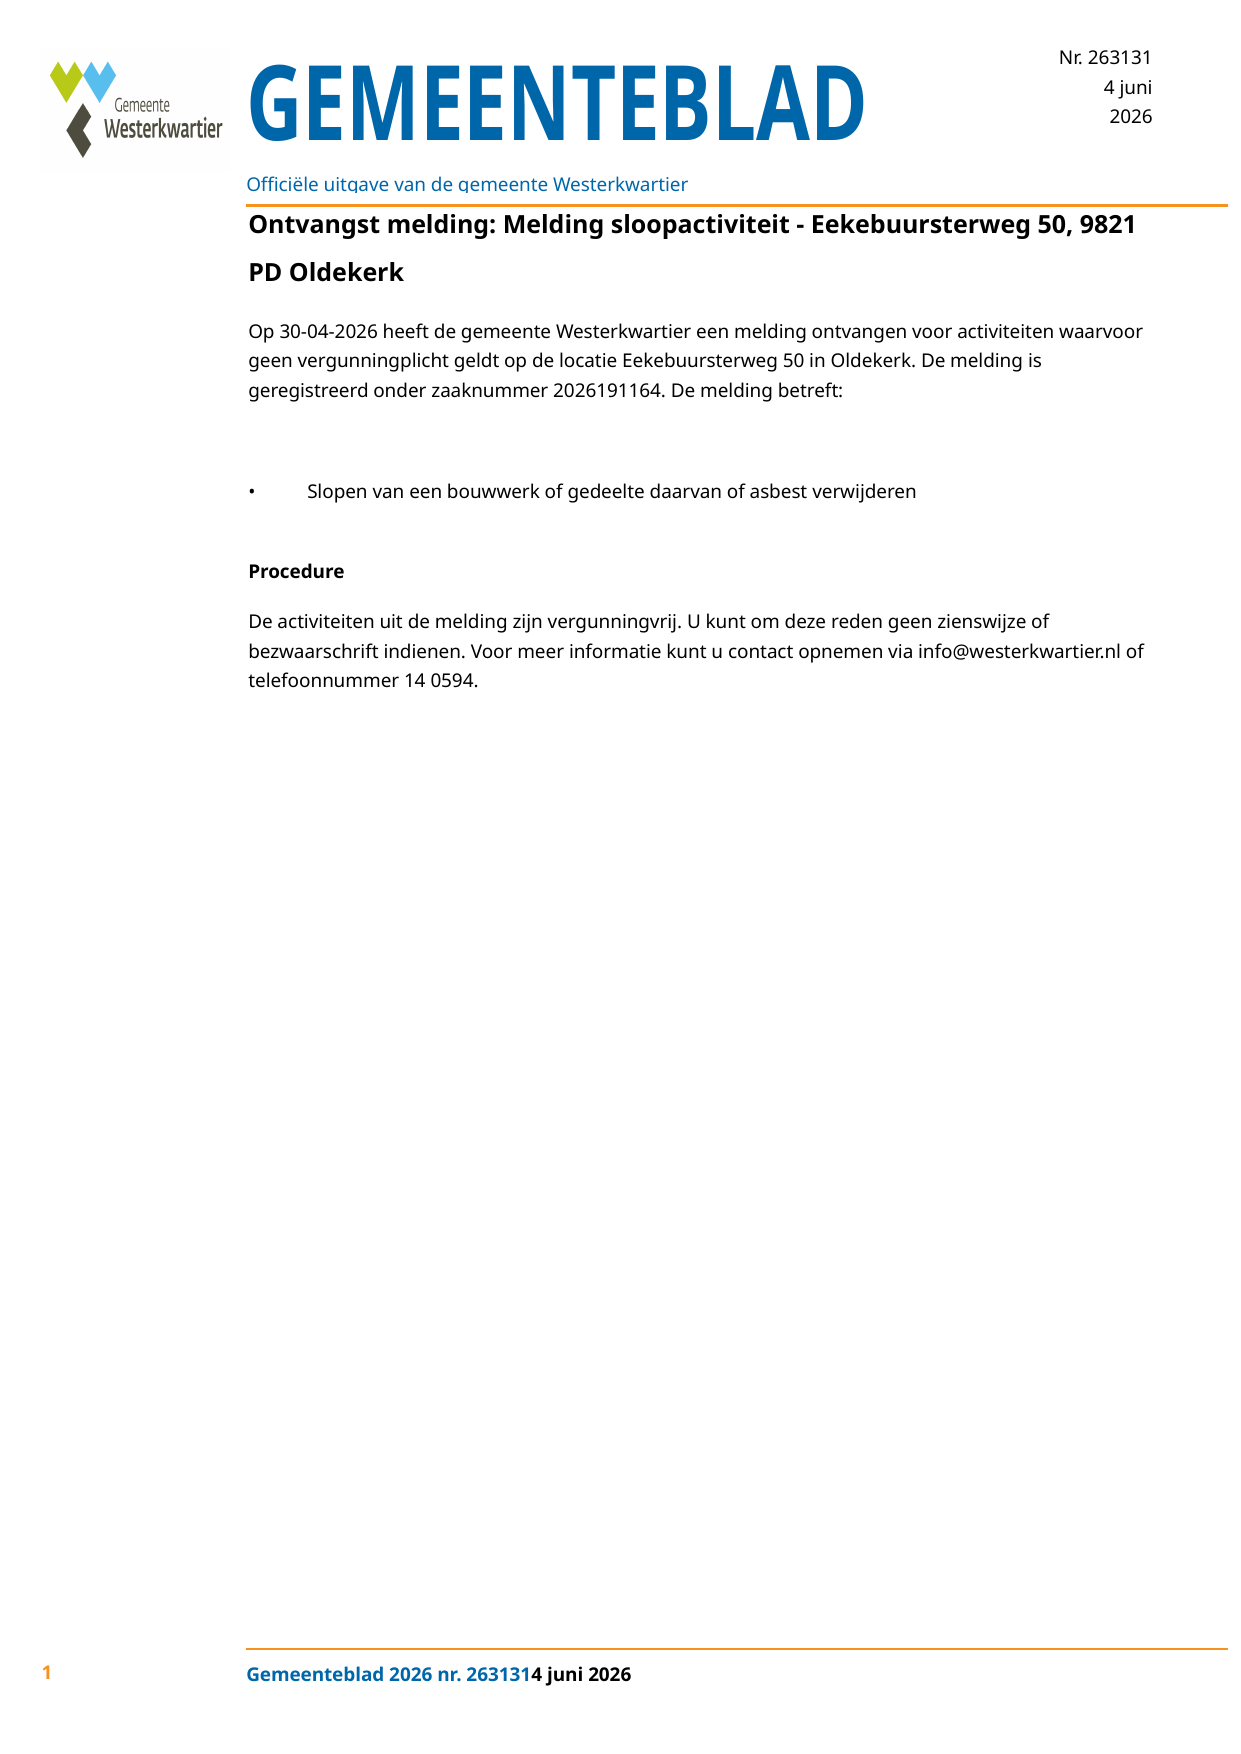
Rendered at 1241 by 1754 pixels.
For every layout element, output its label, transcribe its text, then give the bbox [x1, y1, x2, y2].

text De activiteiten uit de melding zijn vergunningvrij. U kunt om deze reden geen zienswijze of bezwaarschrift indienen. Voor meer informatie kunt u contact opnemen via info@westerkwartier.nl of telefoonnummer 14 0594. [248, 608, 1152, 693]
text Procedure [248, 558, 1152, 584]
text Ontvangst melding: Melding sloopactiviteit - Eekebuursterweg 50, 9821 PD Oldekerk [248, 207, 1152, 288]
picture [41, 47, 231, 172]
list Slopen van een bouwwerk of gedeelte daarvan of asbest verwijderen [248, 478, 1152, 504]
text Op 30-04-2026 heeft de gemeente Westerkwartier een melding ontvangen voor activiteiten waarvoor geen vergunningplicht geldt op de locatie Eekebuursterweg 50 in Oldekerk. De melding is geregistreerd onder zaaknummer 2026191164. De melding betreft: [248, 318, 1152, 403]
